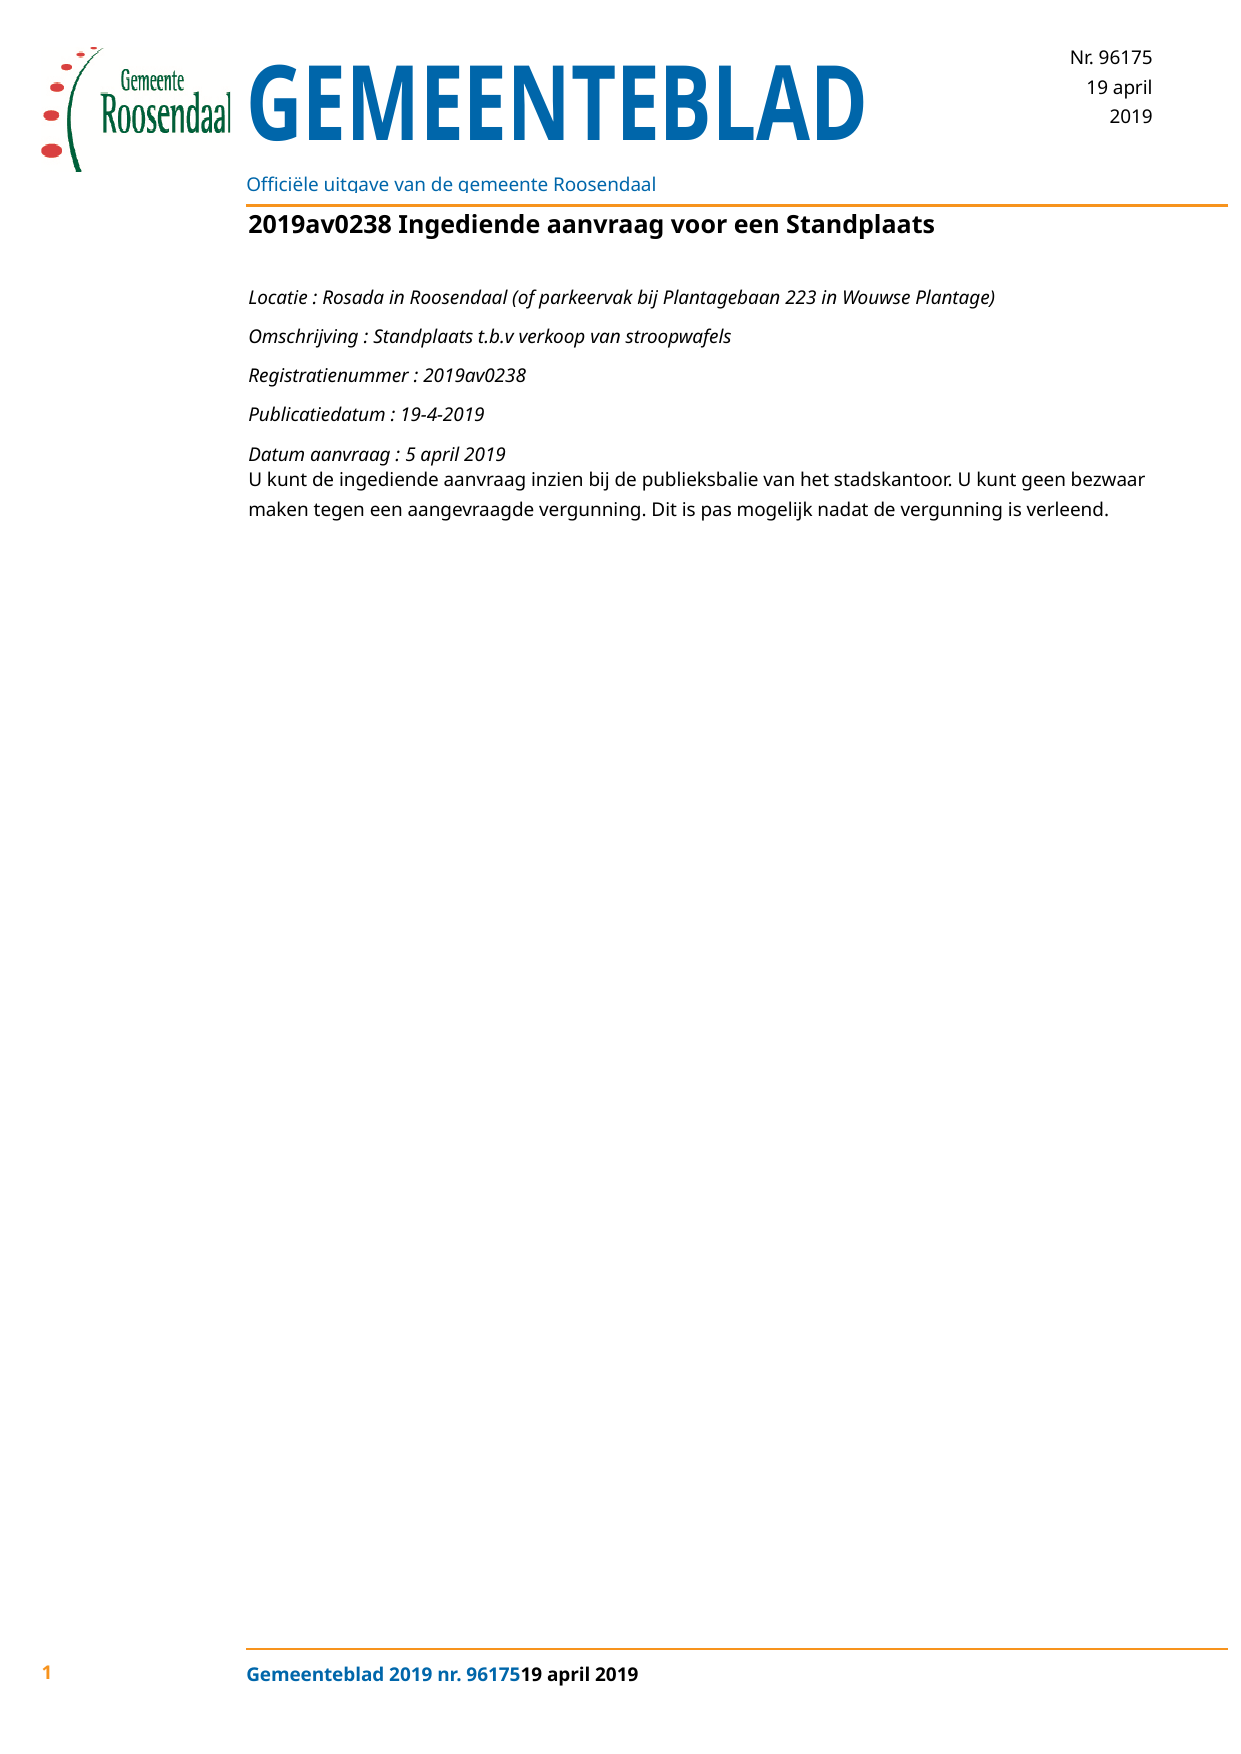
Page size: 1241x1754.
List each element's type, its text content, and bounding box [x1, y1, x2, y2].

text Publicatiedatum : 19-4-2019 [248, 402, 1152, 427]
text Locatie : Rosada in Roosendaal (of parkeervak bij Plantagebaan 223 in Wouwse Plantage) [248, 284, 1152, 309]
text Datum aanvraag : 5 april 2019 [248, 441, 1152, 467]
text Registratienummer : 2019av0238 [248, 362, 1152, 388]
text 2019av0238 Ingediende aanvraag voor een Standplaats [248, 207, 1152, 241]
picture [41, 47, 231, 172]
text U kunt de ingediende aanvraag inzien bij de publieksbalie van het stadskantoor. U kunt geen bezwaar maken tegen een aangevraagde vergunning. Dit is pas mogelijk nadat de vergunning is verleend. [248, 467, 1152, 522]
text Omschrijving : Standplaats t.b.v verkoop van stroopwafels [248, 323, 1152, 349]
